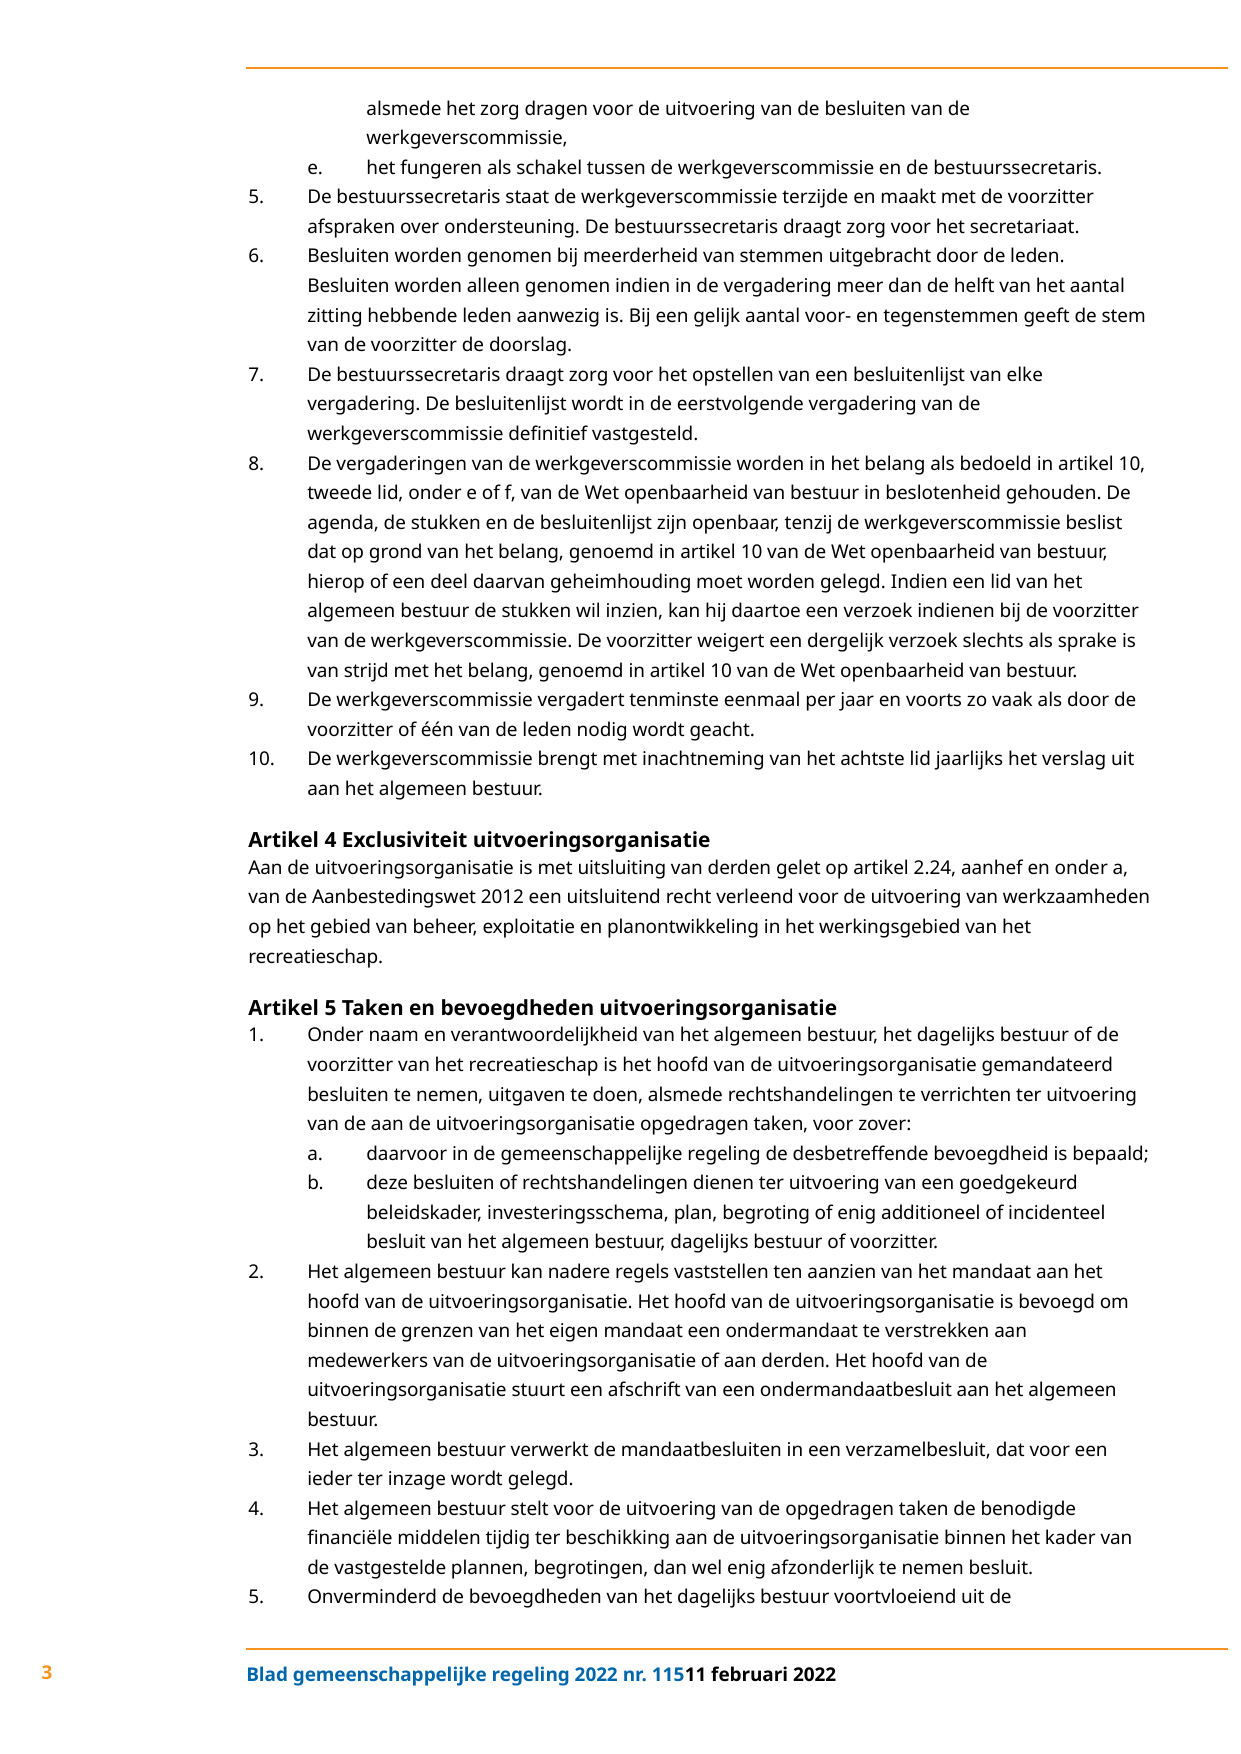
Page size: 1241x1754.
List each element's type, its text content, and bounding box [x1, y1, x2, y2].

list De bestuurssecretaris draagt zorg voor het opstellen van een besluitenlijst van elke vergadering. De besluitenlijst wordt in de eerstvolgende vergadering van de werkgeverscommissie definitief vastgesteld. [248, 361, 1152, 446]
list het fungeren als schakel tussen de werkgeverscommissie en de bestuurssecretaris. [307, 154, 1152, 180]
list De vergaderingen van de werkgeverscommissie worden in het belang als bedoeld in artikel 10, tweede lid, onder e of f, van de Wet openbaarheid van bestuur in beslotenheid gehouden. De agenda, de stukken en de besluitenlijst zijn openbaar, tenzij de werkgeverscommissie beslist dat op grond van het belang, genoemd in artikel 10 van de Wet openbaarheid van bestuur, hierop of een deel daarvan geheimhouding moet worden gelegd. Indien een lid van het algemeen bestuur de stukken wil inzien, kan hij daartoe een verzoek indienen bij de voorzitter van de werkgeverscommissie. De voorzitter weigert een dergelijk verzoek slechts als sprake is van strijd met het belang, genoemd in artikel 10 van de Wet openbaarheid van bestuur. [248, 450, 1152, 683]
list Het algemeen bestuur stelt voor de uitvoering van de opgedragen taken de benodigde financiële middelen tijdig ter beschikking aan de uitvoeringsorganisatie binnen het kader van de vastgestelde plannen, begrotingen, dan wel enig afzonderlijk te nemen besluit. [248, 1495, 1152, 1580]
list De werkgeverscommissie vergadert tenminste eenmaal per jaar en voorts zo vaak als door de voorzitter of één van de leden nodig wordt geacht. [248, 686, 1152, 742]
list alsmede het zorg dragen voor de uitvoering van de besluiten van de werkgeverscommissie, [307, 95, 1152, 150]
text Aan de uitvoeringsorganisatie is met uitsluiting van derden gelet op artikel 2.24, aanhef en onder a, van de Aanbestedingswet 2012 een uitsluitend recht verleend voor de uitvoering van werkzaamheden op het gebied van beheer, exploitatie en planontwikkeling in het werkingsgebied van het recreatieschap. [248, 854, 1152, 968]
list Onverminderd de bevoegdheden van het dagelijks bestuur voortvloeiend uit de [248, 1584, 1152, 1609]
list Het algemeen bestuur kan nadere regels vaststellen ten aanzien van het mandaat aan het hoofd van de uitvoeringsorganisatie. Het hoofd van de uitvoeringsorganisatie is bevoegd om binnen de grenzen van het eigen mandaat een ondermandaat te verstrekken aan medewerkers van de uitvoeringsorganisatie of aan derden. Het hoofd van de uitvoeringsorganisatie stuurt een afschrift van een ondermandaatbesluit aan het algemeen bestuur. [248, 1258, 1152, 1432]
list De werkgeverscommissie brengt met inachtneming van het achtste lid jaarlijks het verslag uit aan het algemeen bestuur. [248, 746, 1152, 801]
list Besluiten worden alleen genomen indien in de vergadering meer dan de helft van het aantal zitting hebbende leden aanwezig is. Bij een gelijk aantal voor- en tegenstemmen geeft de stem van de voorzitter de doorslag. [248, 272, 1152, 357]
text Artikel 5 Taken en bevoegdheden uitvoeringsorganisatie [248, 993, 1152, 1022]
list Het algemeen bestuur verwerkt de mandaatbesluiten in een verzamelbesluit, dat voor een ieder ter inzage wordt gelegd. [248, 1436, 1152, 1491]
list De bestuurssecretaris staat de werkgeverscommissie terzijde en maakt met de voorzitter afspraken over ondersteuning. De bestuurssecretaris draagt zorg voor het secretariaat. [248, 183, 1152, 239]
list Onder naam en verantwoordelijkheid van het algemeen bestuur, het dagelijks bestuur of de voorzitter van het recreatieschap is het hoofd van de uitvoeringsorganisatie gemandateerd besluiten te nemen, uitgaven te doen, alsmede rechtshandelingen te verrichten ter uitvoering van de aan de uitvoeringsorganisatie opgedragen taken, voor zover: [248, 1022, 1152, 1136]
list daarvoor in de gemeenschappelijke regeling de desbetreffende bevoegdheid is bepaald; [307, 1140, 1152, 1166]
text Artikel 4 Exclusiviteit uitvoeringsorganisatie [248, 826, 1152, 854]
list Besluiten worden genomen bij meerderheid van stemmen uitgebracht door de leden. [248, 243, 1152, 268]
picture [41, 47, 231, 172]
list deze besluiten of rechtshandelingen dienen ter uitvoering van een goedgekeurd beleidskader, investeringsschema, plan, begroting of enig additioneel of incidenteel besluit van het algemeen bestuur, dagelijks bestuur of voorzitter. [307, 1169, 1152, 1254]
